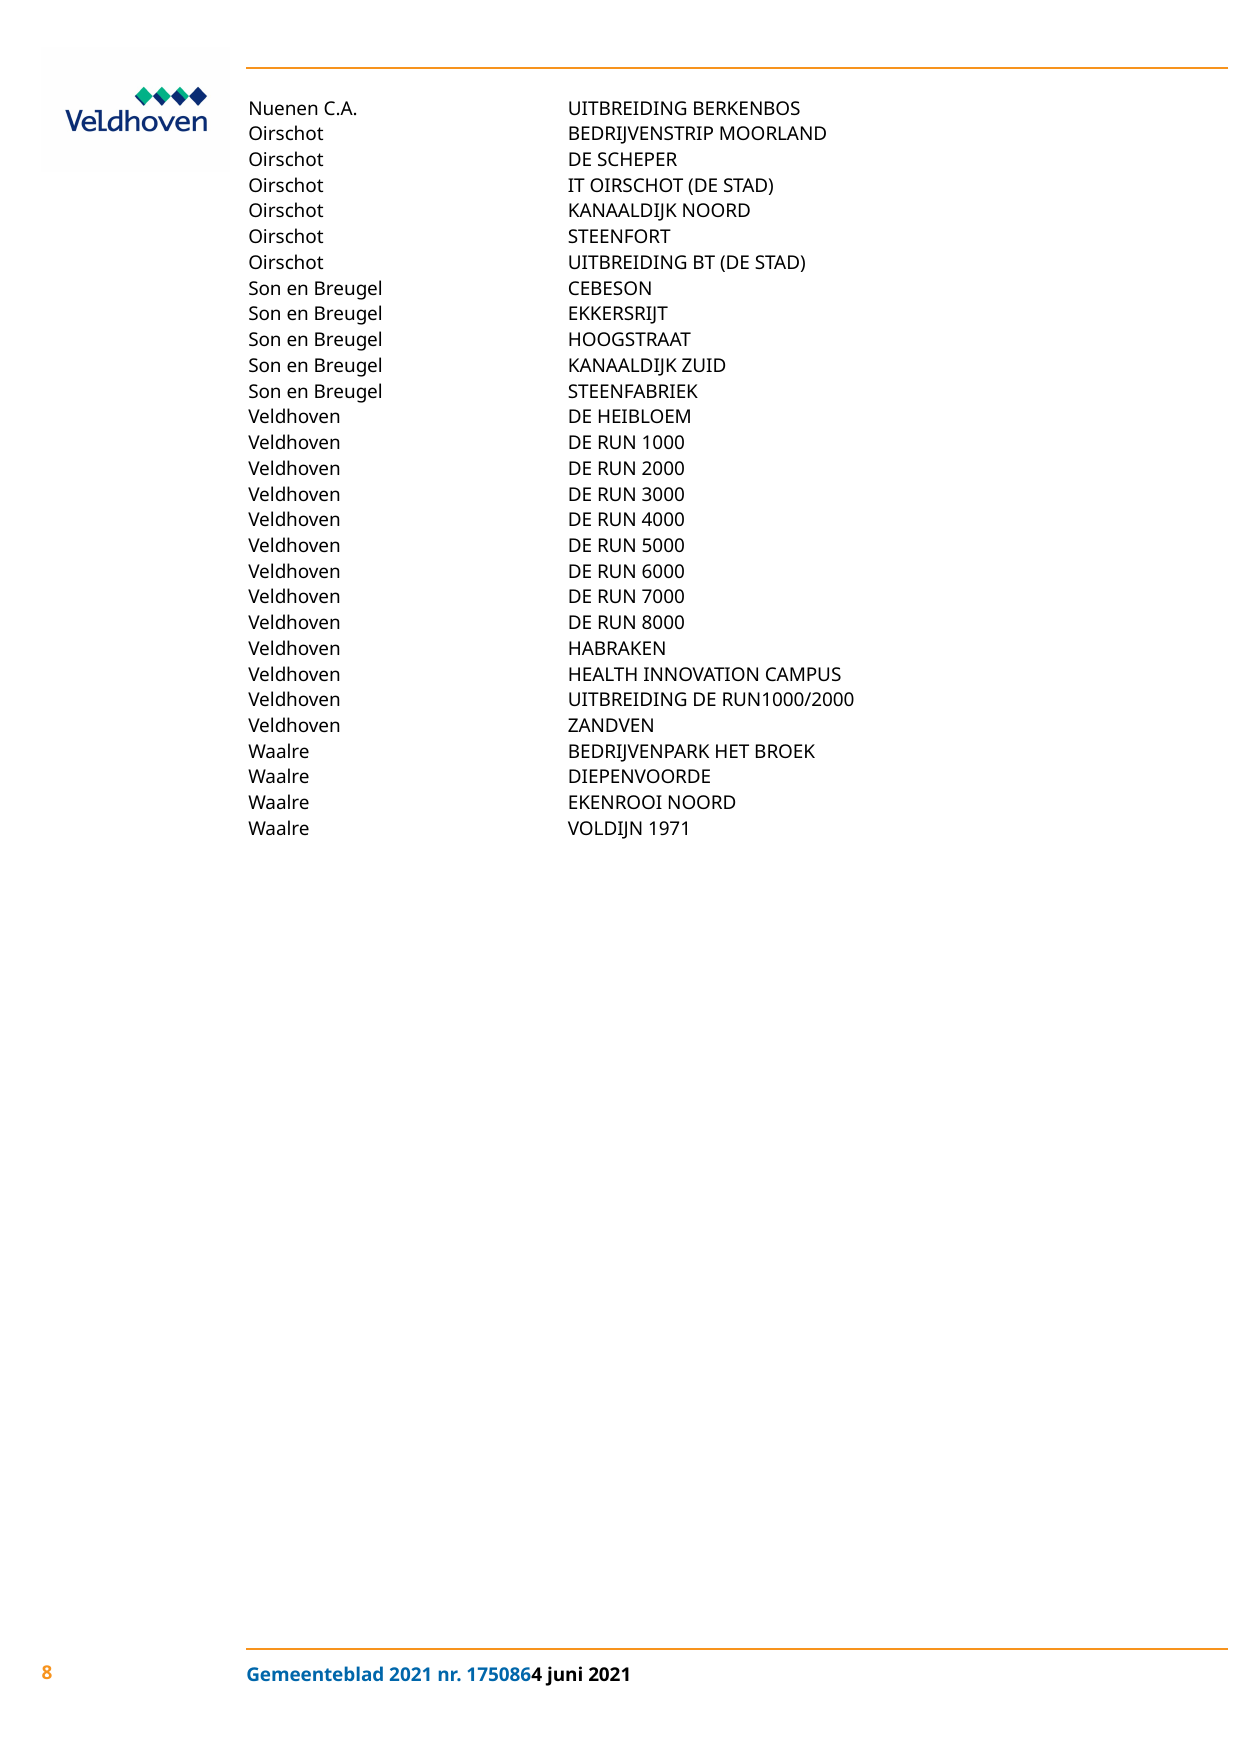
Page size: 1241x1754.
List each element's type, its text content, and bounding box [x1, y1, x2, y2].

table_cell Waalre [248, 764, 568, 789]
table_cell DE RUN 2000 [568, 455, 1152, 481]
table_cell Veldhoven [248, 404, 568, 429]
table_cell Waalre [248, 790, 568, 815]
table_cell Waalre [248, 815, 568, 841]
table_cell Son en Breugel [248, 275, 568, 301]
table_cell Veldhoven [248, 609, 568, 635]
table_cell Son en Breugel [248, 301, 568, 326]
table_cell Veldhoven [248, 584, 568, 609]
table_cell HABRAKEN [568, 635, 1152, 661]
table_cell DE RUN 8000 [568, 609, 1152, 635]
table_cell Veldhoven [248, 712, 568, 738]
table_cell Veldhoven [248, 532, 568, 558]
table_cell Veldhoven [248, 687, 568, 712]
table_cell DE RUN 7000 [568, 584, 1152, 609]
table_cell Waalre [248, 738, 568, 764]
table_cell DE RUN 6000 [568, 558, 1152, 584]
table_cell Oirschot [248, 172, 568, 198]
table_cell Son en Breugel [248, 378, 568, 403]
table_cell DIEPENVOORDE [568, 764, 1152, 789]
table_cell Oirschot [248, 198, 568, 223]
table_cell VOLDIJN 1971 [568, 815, 1152, 841]
table_cell DE RUN 4000 [568, 506, 1152, 532]
table_cell Nuenen C.A. [248, 95, 568, 121]
table_cell Veldhoven [248, 661, 568, 687]
table_cell DE HEIBLOEM [568, 404, 1152, 429]
table_cell EKENROOI NOORD [568, 790, 1152, 815]
table_cell Veldhoven [248, 635, 568, 661]
table_cell Veldhoven [248, 506, 568, 532]
picture [41, 47, 231, 172]
table_cell DE SCHEPER [568, 146, 1152, 172]
table_cell Oirschot [248, 121, 568, 146]
table_cell CEBESON [568, 275, 1152, 301]
table_cell DE RUN 1000 [568, 429, 1152, 455]
table_cell Son en Breugel [248, 352, 568, 378]
table_cell DE RUN 5000 [568, 532, 1152, 558]
table_cell Veldhoven [248, 558, 568, 584]
table_cell EKKERSRIJT [568, 301, 1152, 326]
table_cell UITBREIDING BT (DE STAD) [568, 249, 1152, 275]
table_cell HOOGSTRAAT [568, 326, 1152, 352]
table_cell STEENFABRIEK [568, 378, 1152, 403]
table_cell BEDRIJVENPARK HET BROEK [568, 738, 1152, 764]
table_cell Oirschot [248, 146, 568, 172]
table_cell Oirschot [248, 249, 568, 275]
table_cell KANAALDIJK ZUID [568, 352, 1152, 378]
table_cell ZANDVEN [568, 712, 1152, 738]
table_cell BEDRIJVENSTRIP MOORLAND [568, 121, 1152, 146]
table_cell DE RUN 3000 [568, 481, 1152, 506]
table_cell HEALTH INNOVATION CAMPUS [568, 661, 1152, 687]
table_cell UITBREIDING DE RUN1000/2000 [568, 687, 1152, 712]
table_cell Son en Breugel [248, 326, 568, 352]
table_cell STEENFORT [568, 224, 1152, 249]
table_cell KANAALDIJK NOORD [568, 198, 1152, 223]
table_cell IT OIRSCHOT (DE STAD) [568, 172, 1152, 198]
table_cell Veldhoven [248, 481, 568, 506]
table_cell Oirschot [248, 224, 568, 249]
table_cell UITBREIDING BERKENBOS [568, 95, 1152, 121]
table_cell Veldhoven [248, 455, 568, 481]
table_cell Veldhoven [248, 429, 568, 455]
